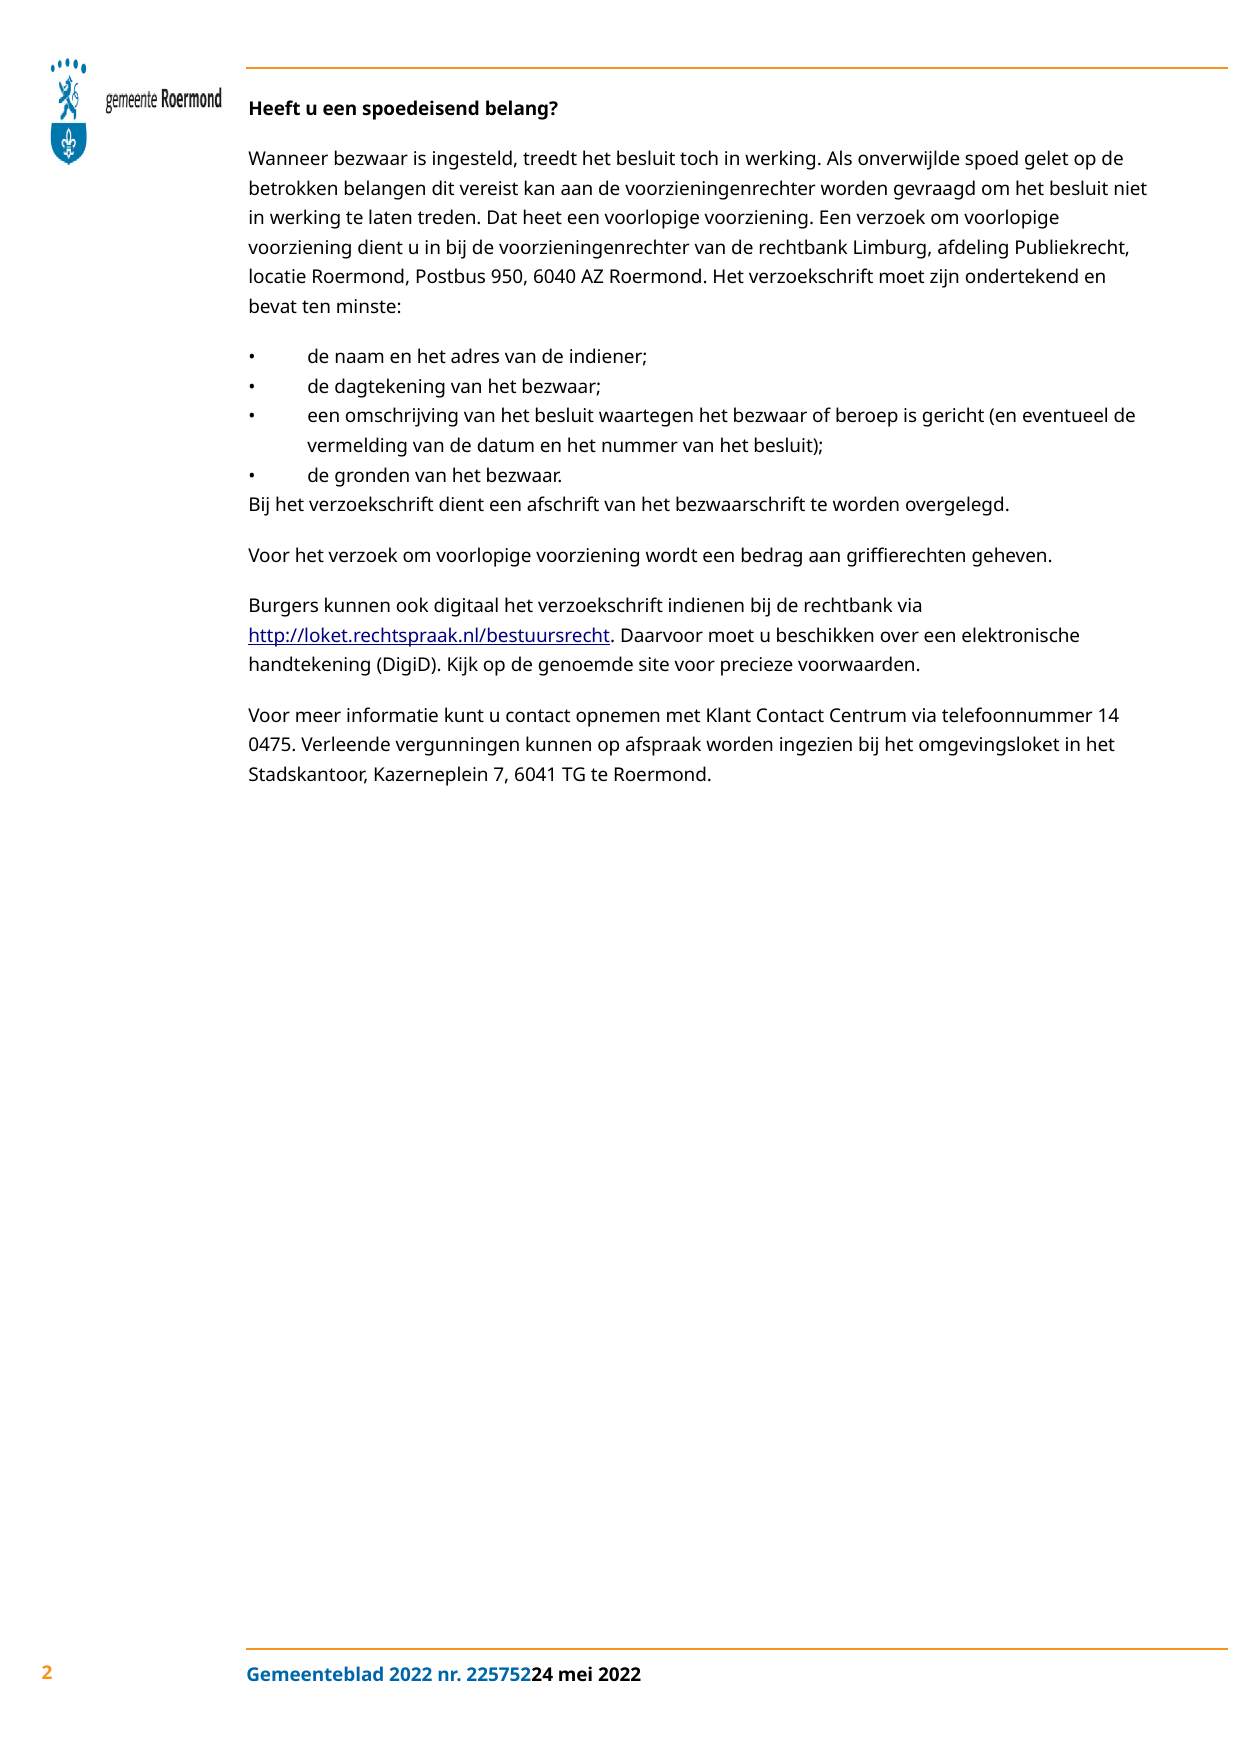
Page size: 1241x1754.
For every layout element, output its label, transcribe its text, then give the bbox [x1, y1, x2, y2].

text Voor het verzoek om voorlopige voorziening wordt een bedrag aan griffierechten geheven. [248, 542, 1152, 568]
text Voor meer informatie kunt u contact opnemen met Klant Contact Centrum via telefoonnummer 14 0475. Verleende vergunningen kunnen op afspraak worden ingezien bij het omgevingsloket in het Stadskantoor, Kazerneplein 7, 6041 TG te Roermond. [248, 702, 1152, 787]
list een omschrijving van het besluit waartegen het bezwaar of beroep is gericht (en eventueel de vermelding van de datum en het nummer van het besluit); [248, 403, 1152, 458]
text Bij het verzoekschrift dient een afschrift van het bezwaarschrift te worden overgelegd. [248, 491, 1152, 517]
list de dagtekening van het bezwaar; [248, 373, 1152, 399]
list de gronden van het bezwaar. [248, 462, 1152, 488]
list de naam en het adres van de indiener; [248, 343, 1152, 369]
text Burgers kunnen ook digitaal het verzoekschrift indienen bij de rechtbank via http://loket.rechtspraak.nl/bestuursrecht. Daarvoor moet u beschikken over een elektronische handtekening (DigiD). Kijk op de genoemde site voor precieze voorwaarden. [248, 592, 1152, 677]
picture [41, 47, 231, 172]
text Wanneer bezwaar is ingesteld, treedt het besluit toch in werking. Als onverwijlde spoed gelet op de betrokken belangen dit vereist kan aan de voorzieningenrechter worden gevraagd om het besluit niet in werking te laten treden. Dat heet een voorlopige voorziening. Een verzoek om voorlopige voorziening dient u in bij de voorzieningenrechter van de rechtbank Limburg, afdeling Publiekrecht, locatie Roermond, Postbus 950, 6040 AZ Roermond. Het verzoekschrift moet zijn ondertekend en bevat ten minste: [248, 145, 1152, 319]
text Heeft u een spoedeisend belang? [248, 95, 1152, 121]
